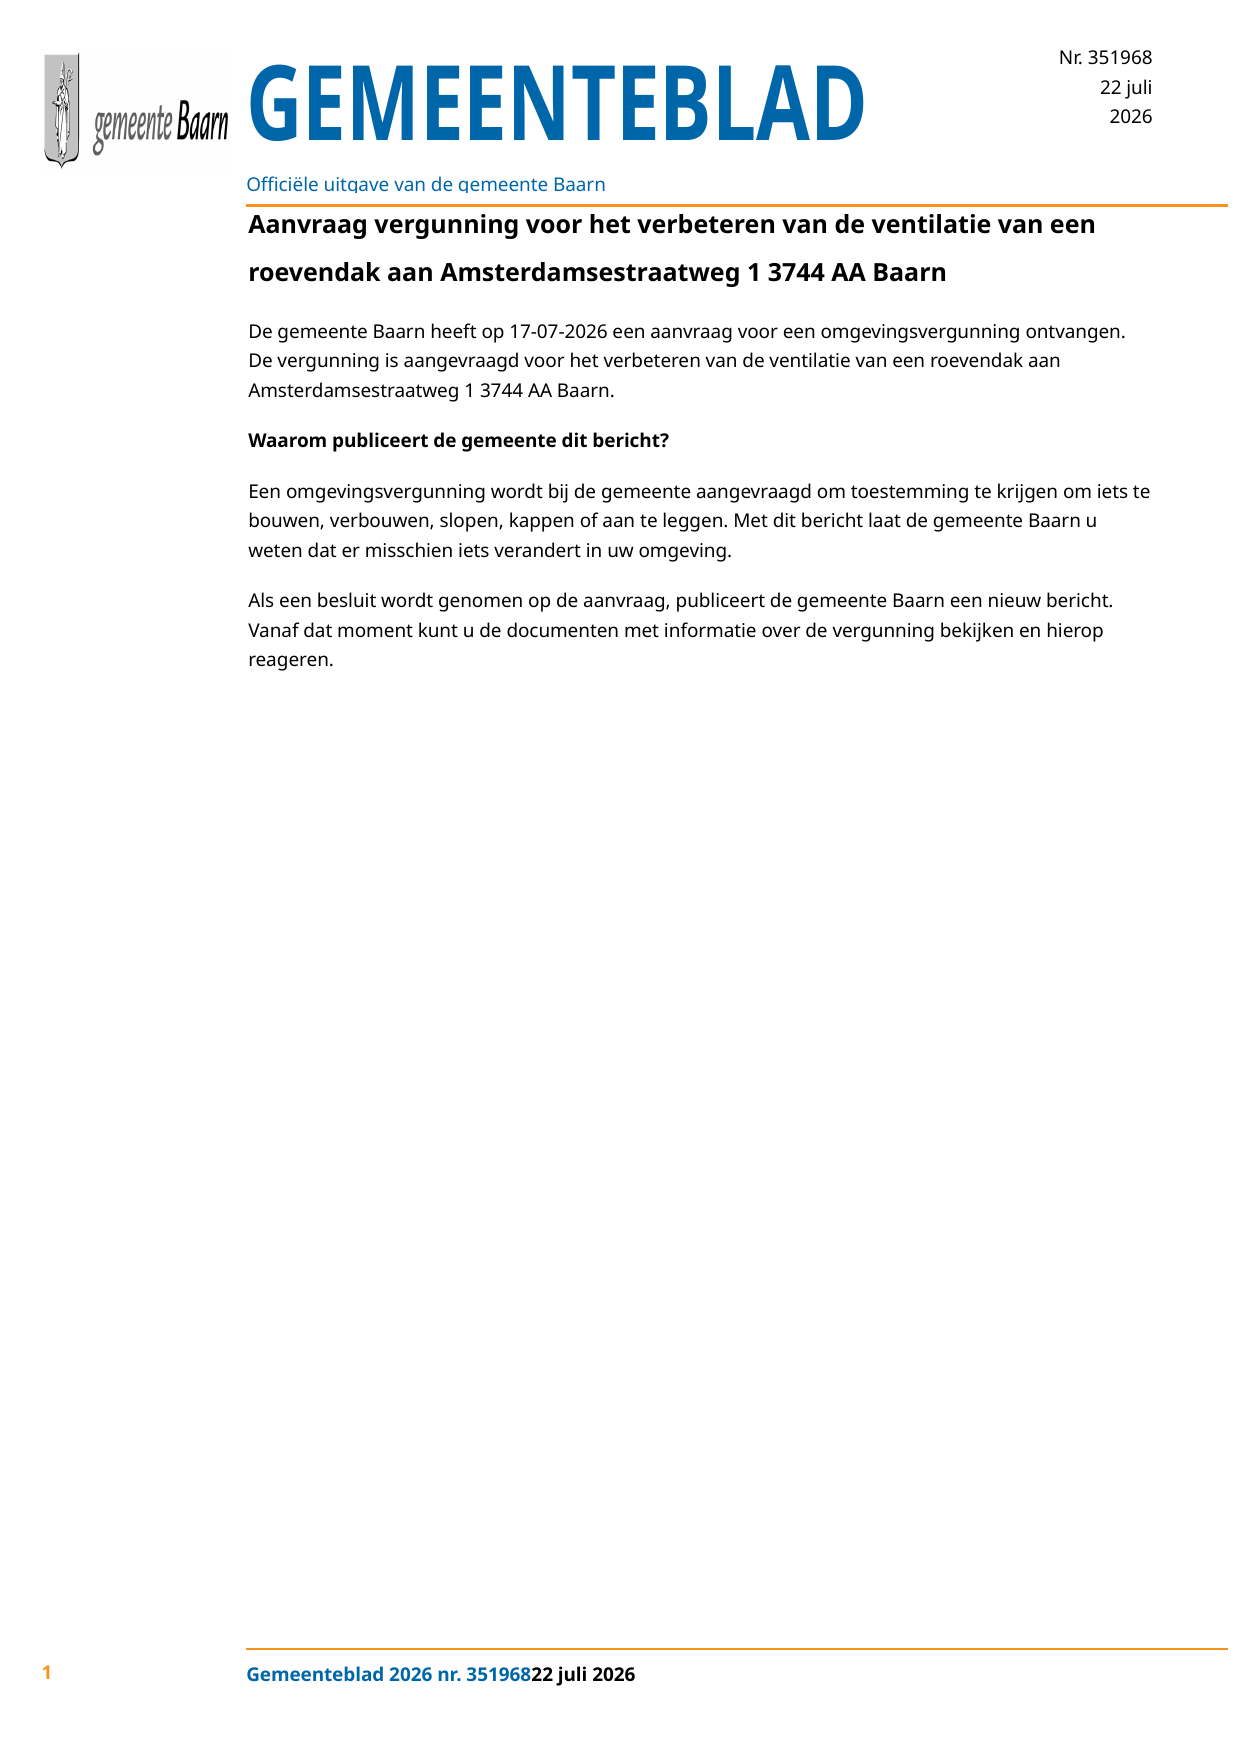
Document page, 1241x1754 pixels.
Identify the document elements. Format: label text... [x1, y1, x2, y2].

text De gemeente Baarn heeft op 17-07-2026 een aanvraag voor een omgevingsvergunning ontvangen. De vergunning is aangevraagd voor het verbeteren van de ventilatie van een roevendak aan Amsterdamsestraatweg 1 3744 AA Baarn. [248, 318, 1152, 403]
text Waarom publiceert de gemeente dit bericht? [248, 427, 1152, 453]
text Als een besluit wordt genomen op de aanvraag, publiceert de gemeente Baarn een nieuw bericht. Vanaf dat moment kunt u de documenten met informatie over de vergunning bekijken en hierop reageren. [248, 587, 1152, 672]
text Een omgevingsvergunning wordt bij de gemeente aangevraagd om toestemming te krijgen om iets te bouwen, verbouwen, slopen, kappen of aan te leggen. Met dit bericht laat de gemeente Baarn u weten dat er misschien iets verandert in uw omgeving. [248, 478, 1152, 563]
text Aanvraag vergunning voor het verbeteren van de ventilatie van een roevendak aan Amsterdamsestraatweg 1 3744 AA Baarn [248, 207, 1152, 288]
picture [41, 47, 231, 172]
